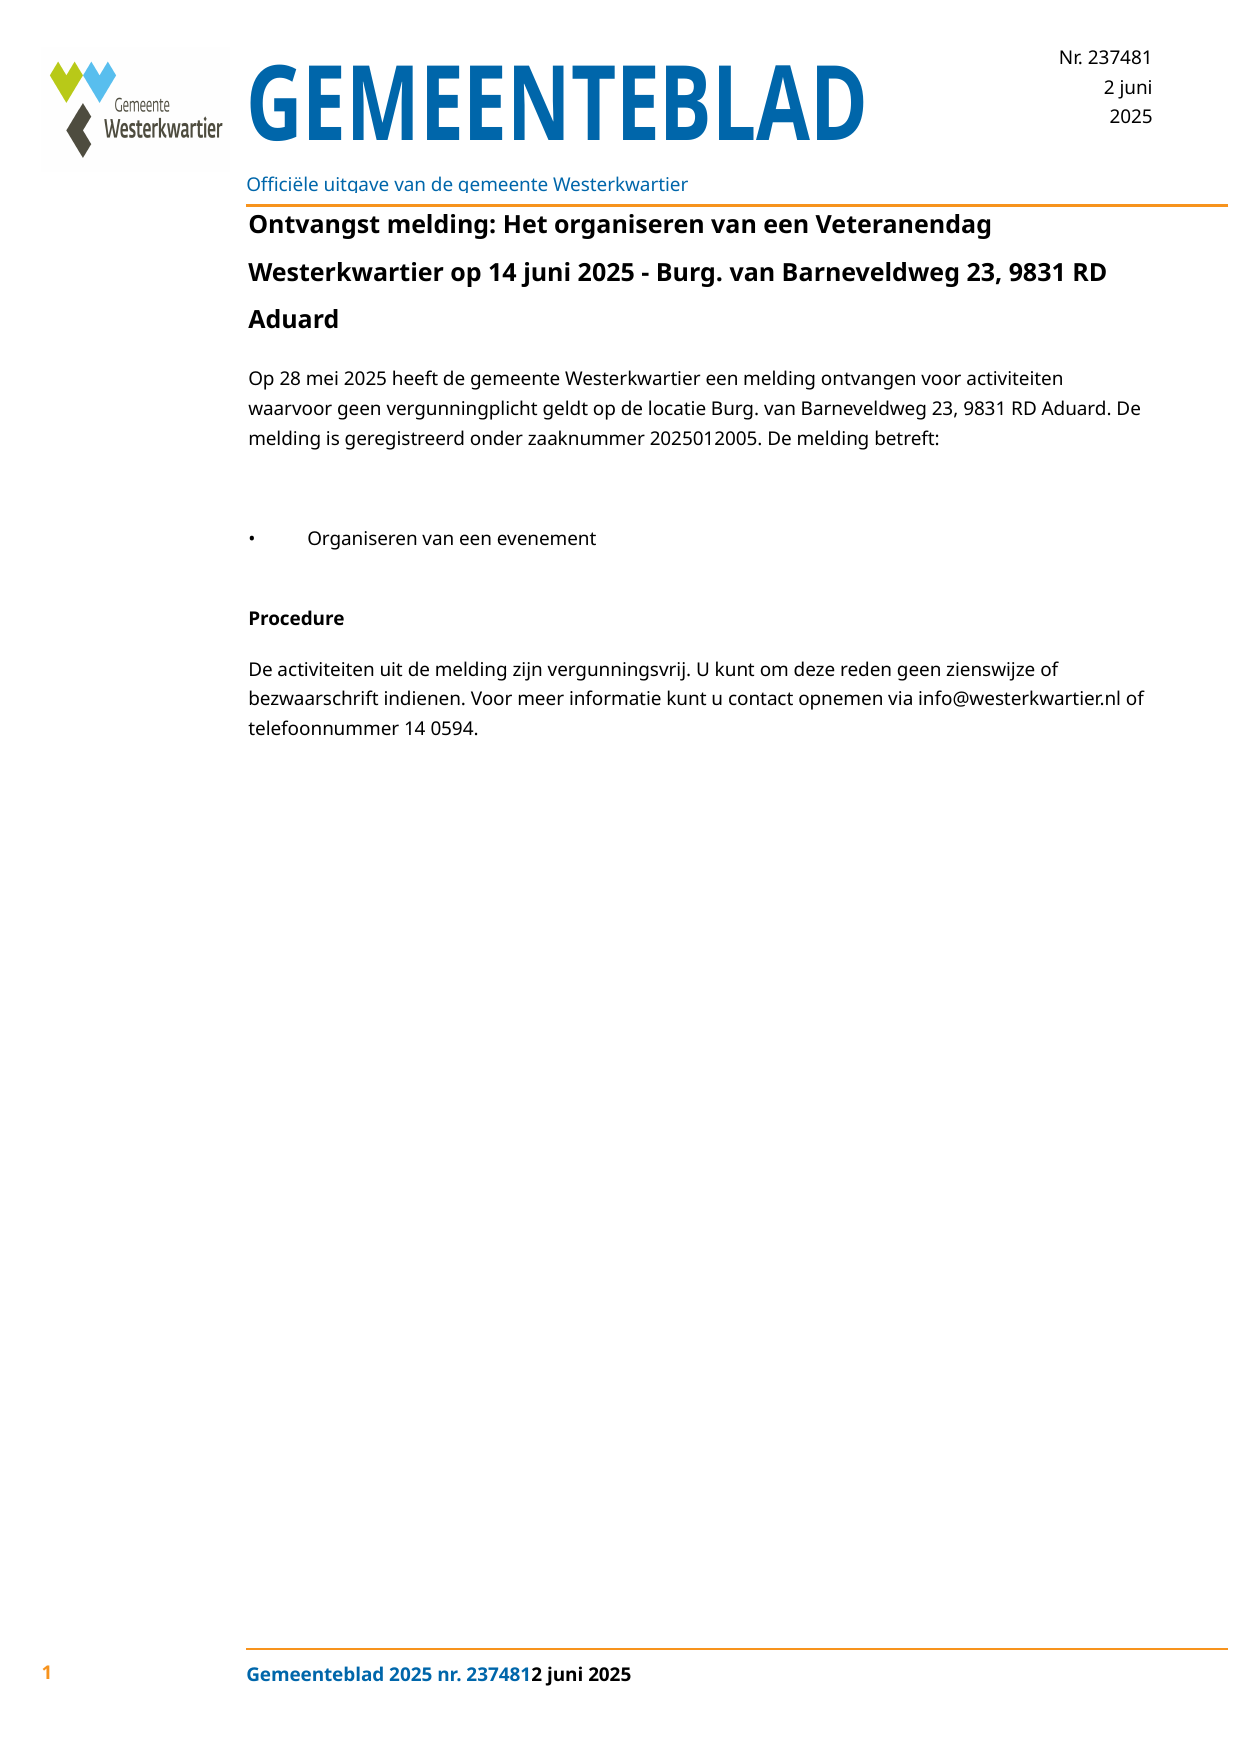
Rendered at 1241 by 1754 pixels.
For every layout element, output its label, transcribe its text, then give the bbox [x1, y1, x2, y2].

text De activiteiten uit de melding zijn vergunningsvrij. U kunt om deze reden geen zienswijze of bezwaarschrift indienen. Voor meer informatie kunt u contact opnemen via info@westerkwartier.nl of telefoonnummer 14 0594. [248, 656, 1152, 741]
text Procedure [248, 606, 1152, 631]
picture [41, 47, 231, 172]
text Ontvangst melding: Het organiseren van een Veteranendag Westerkwartier op 14 juni 2025 - Burg. van Barneveldweg 23, 9831 RD Aduard [248, 207, 1152, 336]
text Op 28 mei 2025 heeft de gemeente Westerkwartier een melding ontvangen voor activiteiten waarvoor geen vergunningplicht geldt op de locatie Burg. van Barneveldweg 23, 9831 RD Aduard. De melding is geregistreerd onder zaaknummer 2025012005. De melding betreft: [248, 366, 1152, 450]
list Organiseren van een evenement [248, 526, 1152, 551]
